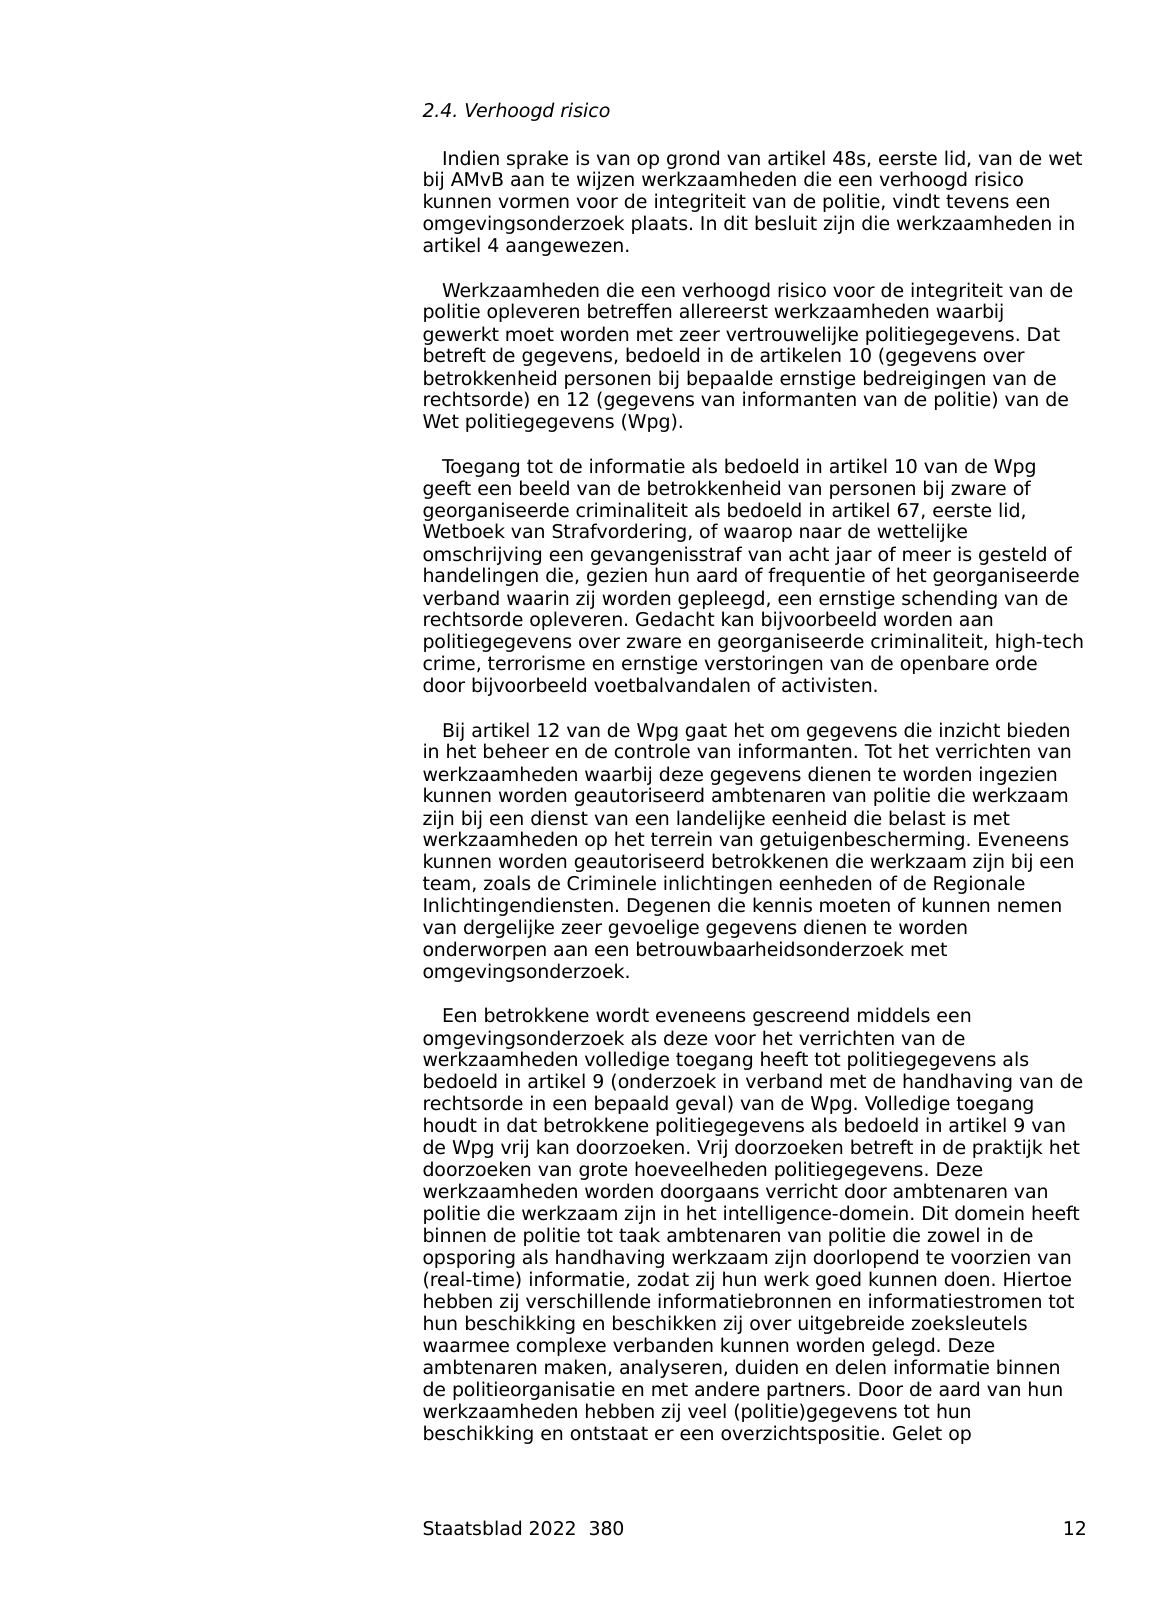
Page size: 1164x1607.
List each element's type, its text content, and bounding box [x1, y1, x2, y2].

subtitle 2.4. Verhoogd risico [422, 100, 1087, 122]
text Toegang tot de informatie als bedoeld in artikel 10 van de Wpg geeft een beeld van de betrokkenheid van personen bij zware of georganiseerde criminaliteit als bedoeld in artikel 67, eerste lid, Wetboek van Strafvordering, of waarop naar de wettelijke omschrijving een gevangenisstraf van acht jaar of meer is gesteld of handelingen die, gezien hun aard of frequentie of het georganiseerde verband waarin zij worden gepleegd, een ernstige schending van de rechtsorde opleveren. Gedacht kan bijvoorbeeld worden aan politiegegevens over zware en georganiseerde criminaliteit, high-tech crime, terrorisme en ernstige verstoringen van de openbare orde door bijvoorbeeld voetbalvandalen of activisten. [422, 456, 1087, 697]
text Een betrokkene wordt eveneens gescreend middels een omgevingsonderzoek als deze voor het verrichten van de werkzaamheden volledige toegang heeft tot politiegegevens als bedoeld in artikel 9 (onderzoek in verband met de handhaving van de rechtsorde in een bepaald geval) van de Wpg. Volledige toegang houdt in dat betrokkene politiegegevens als bedoeld in artikel 9 van de Wpg vrij kan doorzoeken. Vrij doorzoeken betreft in de praktijk het doorzoeken van grote hoeveelheden politiegegevens. Deze werkzaamheden worden doorgaans verricht door ambtenaren van politie die werkzaam zijn in het intelligence-domein. Dit domein heeft binnen de politie tot taak ambtenaren van politie die zowel in de opsporing als handhaving werkzaam zijn doorlopend te voorzien van (real-time) informatie, zodat zij hun werk goed kunnen doen. Hiertoe hebben zij verschillende informatiebronnen en informatiestromen tot hun beschikking en beschikken zij over uitgebreide zoeksleutels waarmee complexe verbanden kunnen worden gelegd. Deze ambtenaren maken, analyseren, duiden en delen informatie binnen de politieorganisatie en met andere partners. Door de aard van hun werkzaamheden hebben zij veel (politie)gegevens tot hun beschikking en ontstaat er een overzichtspositie. Gelet op [422, 1005, 1087, 1445]
text Werkzaamheden die een verhoogd risico voor de integriteit van de politie opleveren betreffen allereerst werkzaamheden waarbij gewerkt moet worden met zeer vertrouwelijke politiegegevens. Dat betreft de gegevens, bedoeld in de artikelen 10 (gegevens over betrokkenheid personen bij bepaalde ernstige bedreigingen van de rechtsorde) en 12 (gegevens van informanten van de politie) van de Wet politiegegevens (Wpg). [422, 279, 1087, 433]
text Bij artikel 12 van de Wpg gaat het om gegevens die inzicht bieden in het beheer en de controle van informanten. Tot het verrichten van werkzaamheden waarbij deze gegevens dienen te worden ingezien kunnen worden geautoriseerd ambtenaren van politie die werkzaam zijn bij een dienst van een landelijke eenheid die belast is met werkzaamheden op het terrein van getuigenbescherming. Eveneens kunnen worden geautoriseerd betrokkenen die werkzaam zijn bij een team, zoals de Criminele inlichtingen eenheden of de Regionale Inlichtingendiensten. Degenen die kennis moeten of kunnen nemen van dergelijke zeer gevoelige gegevens dienen te worden onderworpen aan een betrouwbaarheidsonderzoek met omgevingsonderzoek. [422, 719, 1087, 983]
text Indien sprake is van op grond van artikel 48s, eerste lid, van de wet bij AMvB aan te wijzen werkzaamheden die een verhoogd risico kunnen vormen voor de integriteit van de politie, vindt tevens een omgevingsonderzoek plaats. In dit besluit zijn die werkzaamheden in artikel 4 aangewezen. [422, 147, 1087, 257]
